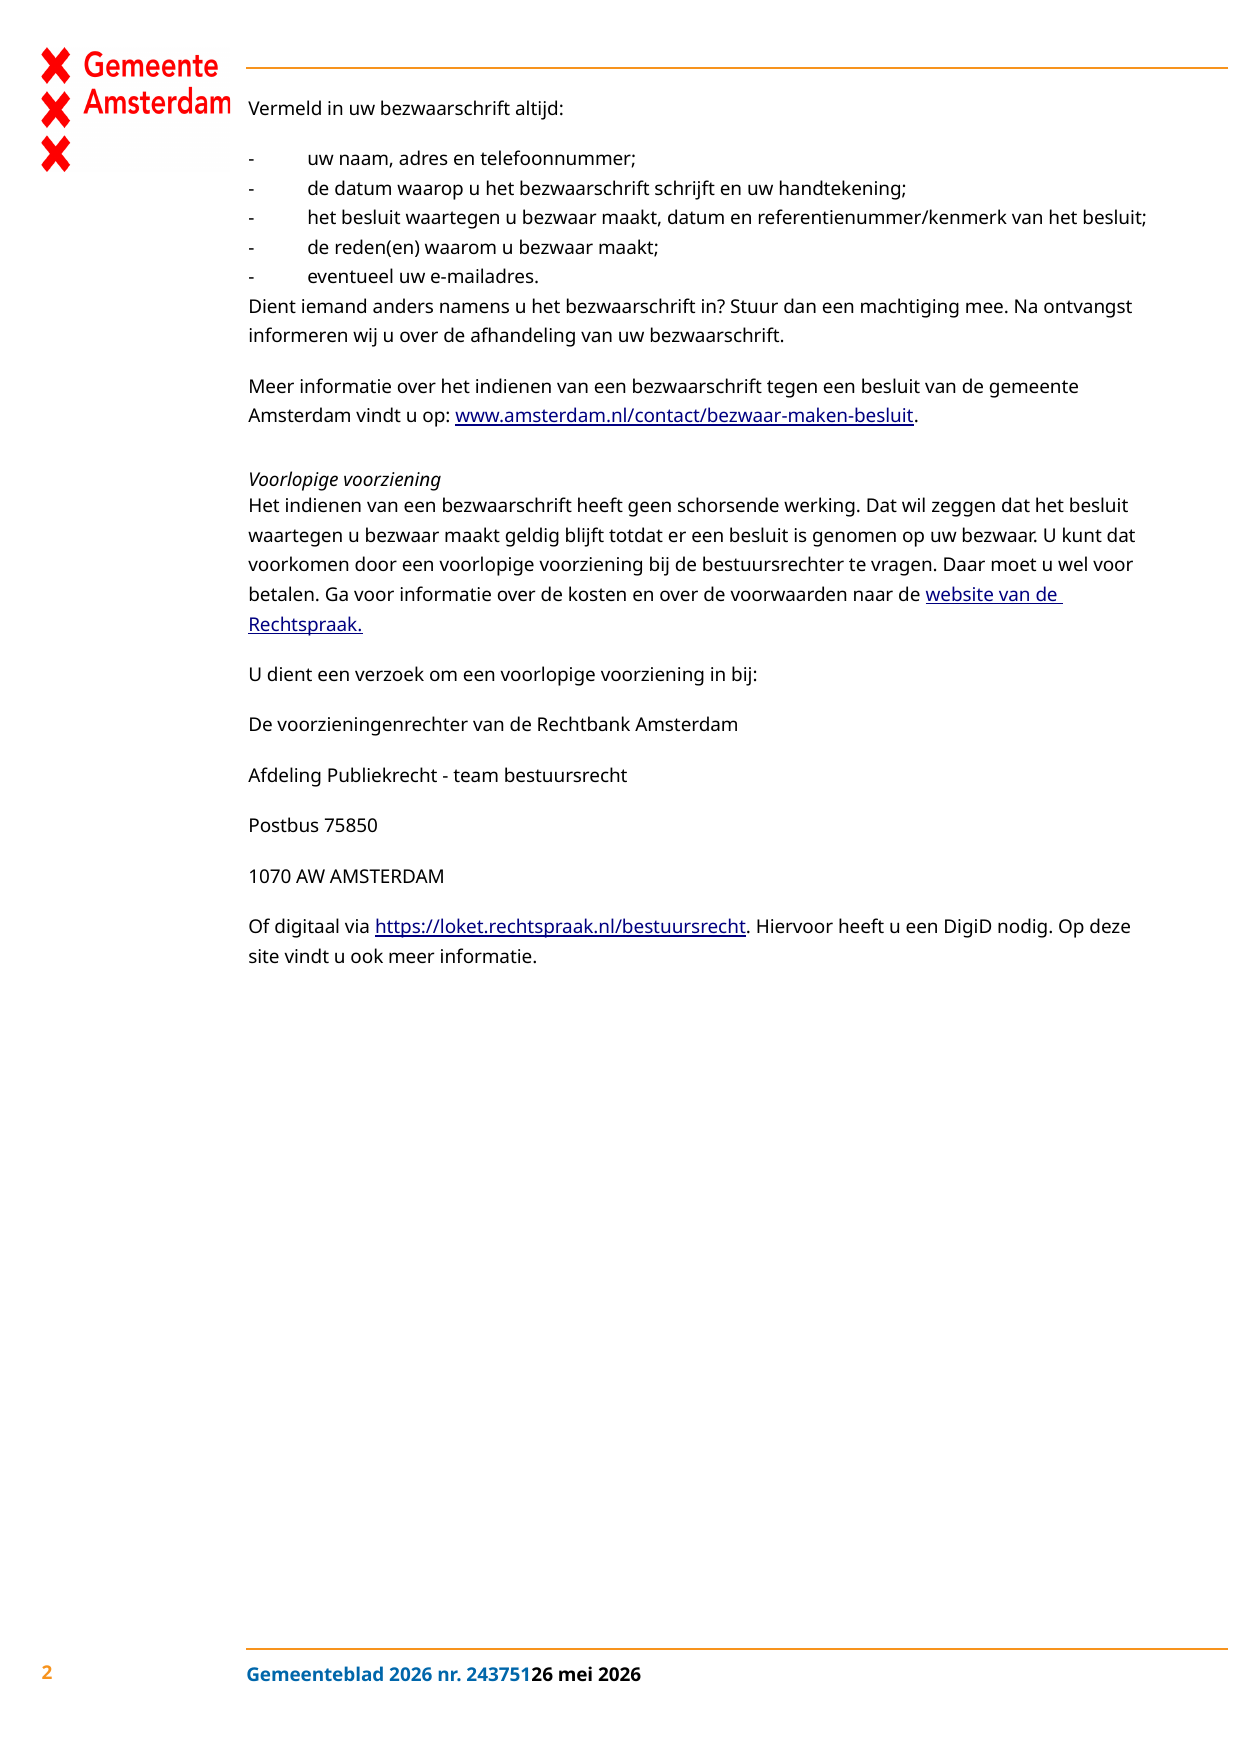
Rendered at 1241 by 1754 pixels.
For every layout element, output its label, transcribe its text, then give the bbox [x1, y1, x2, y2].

list de datum waarop u het bezwaarschrift schrijft en uw handtekening; [248, 175, 1152, 201]
list de reden(en) waarom u bezwaar maakt; [248, 234, 1152, 260]
text U dient een verzoek om een voorlopige voorziening in bij: [248, 661, 1152, 687]
text Het indienen van een bezwaarschrift heeft geen schorsende werking. Dat wil zeggen dat het besluit waartegen u bezwaar maakt geldig blijft totdat er een besluit is genomen op uw bezwaar. U kunt dat voorkomen door een voorlopige voorziening bij de bestuursrechter te vragen. Daar moet u wel voor betalen. Ga voor informatie over de kosten en over de voorwaarden naar de website van de Rechtspraak. [248, 492, 1152, 636]
text De voorzieningenrechter van de Rechtbank Amsterdam [248, 712, 1152, 737]
text Of digitaal via https://loket.rechtspraak.nl/bestuursrecht. Hiervoor heeft u een DigiD nodig. Op deze site vindt u ook meer informatie. [248, 913, 1152, 968]
list het besluit waartegen u bezwaar maakt, datum en referentienummer/kenmerk van het besluit; [248, 204, 1152, 230]
text Vermeld in uw bezwaarschrift altijd: [248, 95, 1152, 121]
text 1070 AW AMSTERDAM [248, 863, 1152, 888]
list eventueel uw e-mailadres. [248, 263, 1152, 289]
text Voorlopige voorziening [248, 467, 1152, 492]
text Meer informatie over het indienen van een bezwaarschrift tegen een besluit van de gemeente Amsterdam vindt u op: www.amsterdam.nl/contact/bezwaar-maken-besluit. [248, 373, 1152, 428]
list uw naam, adres en telefoonnummer; [248, 145, 1152, 171]
picture [41, 47, 231, 172]
text Dient iemand anders namens u het bezwaarschrift in? Stuur dan een machtiging mee. Na ontvangst informeren wij u over de afhandeling van uw bezwaarschrift. [248, 293, 1152, 348]
text Postbus 75850 [248, 812, 1152, 838]
text Afdeling Publiekrecht - team bestuursrecht [248, 762, 1152, 788]
